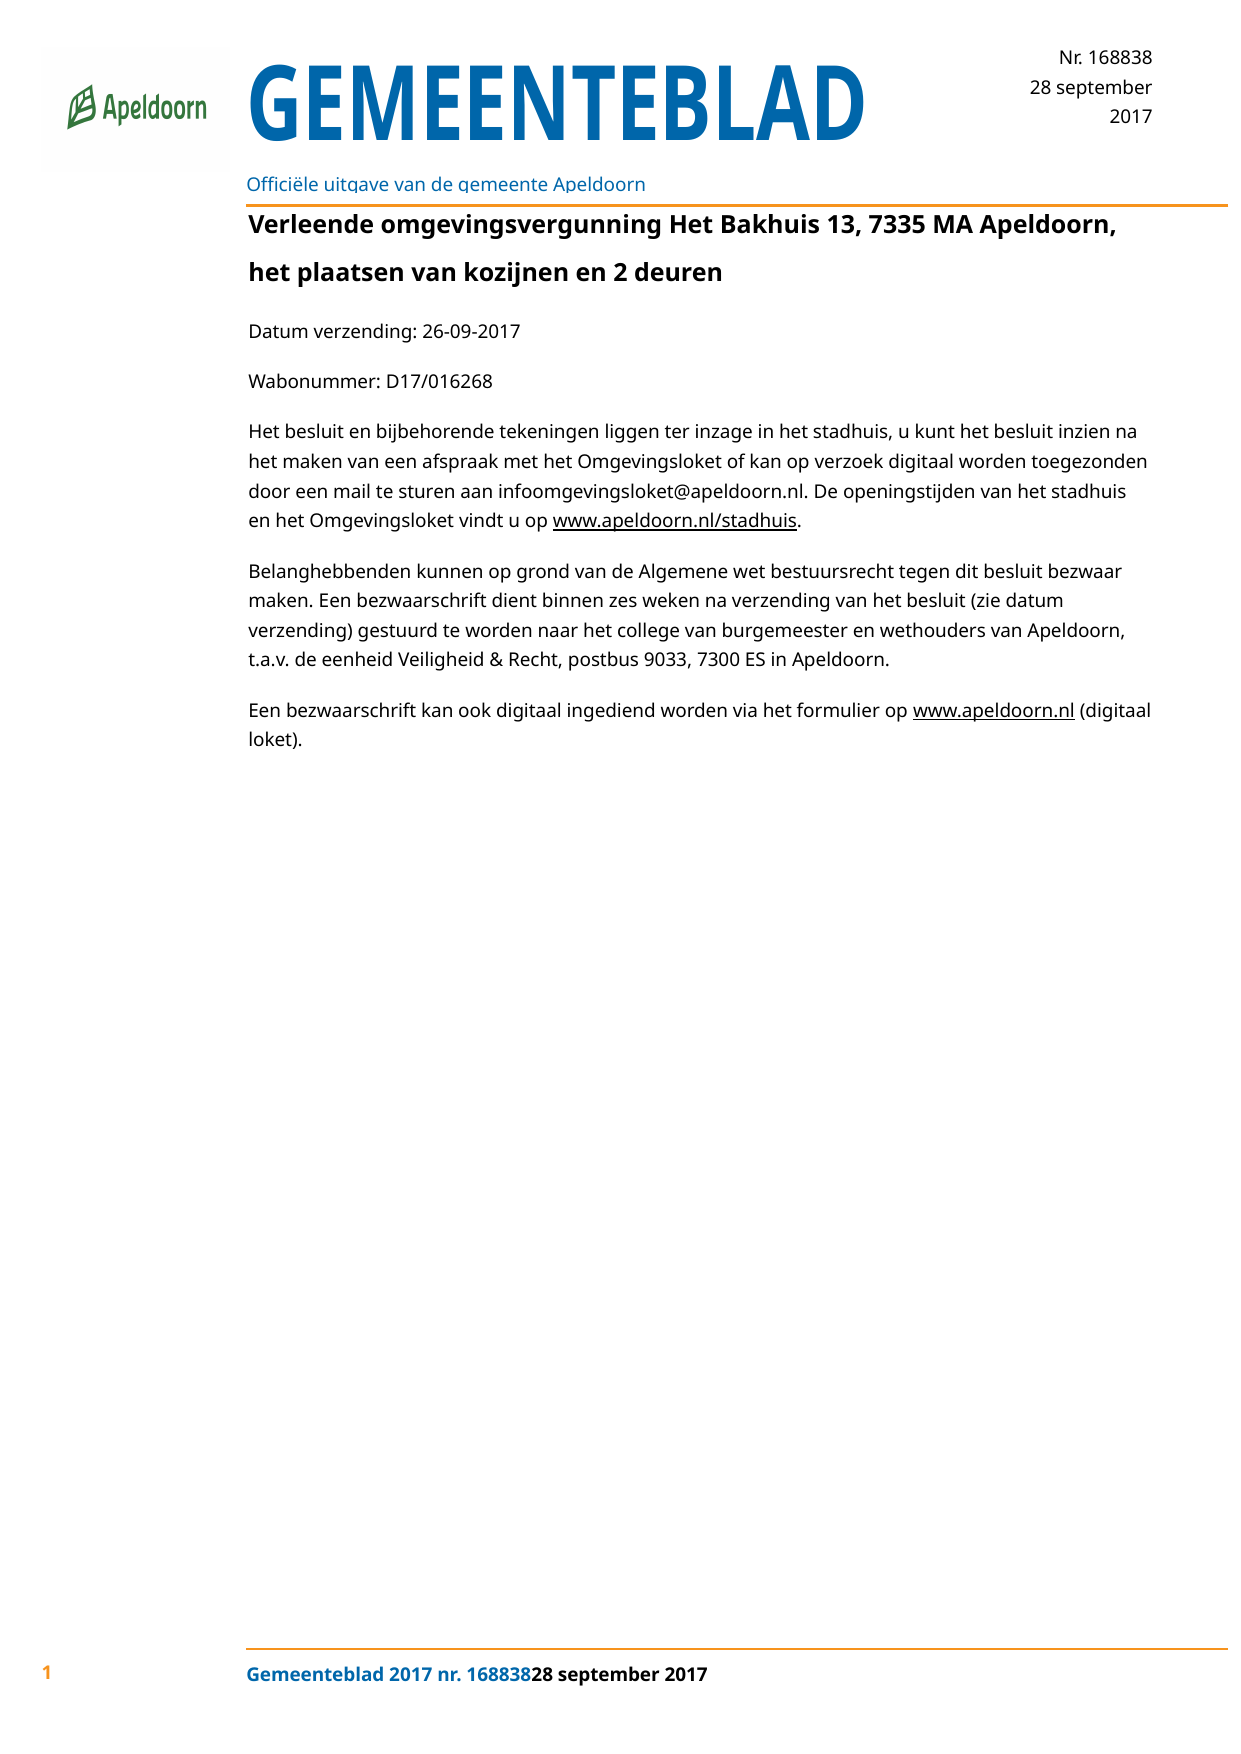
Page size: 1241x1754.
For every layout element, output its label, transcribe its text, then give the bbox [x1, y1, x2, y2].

picture [41, 47, 231, 172]
text Belanghebbenden kunnen op grond van de Algemene wet bestuursrecht tegen dit besluit bezwaar maken. Een bezwaarschrift dient binnen zes weken na verzending van het besluit (zie datum verzending) gestuurd te worden naar het college van burgemeester en wethouders van Apeldoorn, t.a.v. de eenheid Veiligheid & Recht, postbus 9033, 7300 ES in Apeldoorn. [248, 558, 1152, 672]
text Een bezwaarschrift kan ook digitaal ingediend worden via het formulier op www.apeldoorn.nl (digitaal loket). [248, 697, 1152, 752]
text Datum verzending: 26-09-2017 [248, 318, 1152, 344]
text Verleende omgevingsvergunning Het Bakhuis 13, 7335 MA Apeldoorn, het plaatsen van kozijnen en 2 deuren [248, 207, 1152, 288]
text Wabonummer: D17/016268 [248, 368, 1152, 394]
text Het besluit en bijbehorende tekeningen liggen ter inzage in het stadhuis, u kunt het besluit inzien na het maken van een afspraak met het Omgevingsloket of kan op verzoek digitaal worden toegezonden door een mail te sturen aan infoomgevingsloket@apeldoorn.nl. De openingstijden van het stadhuis en het Omgevingsloket vindt u op www.apeldoorn.nl/stadhuis. [248, 419, 1152, 533]
